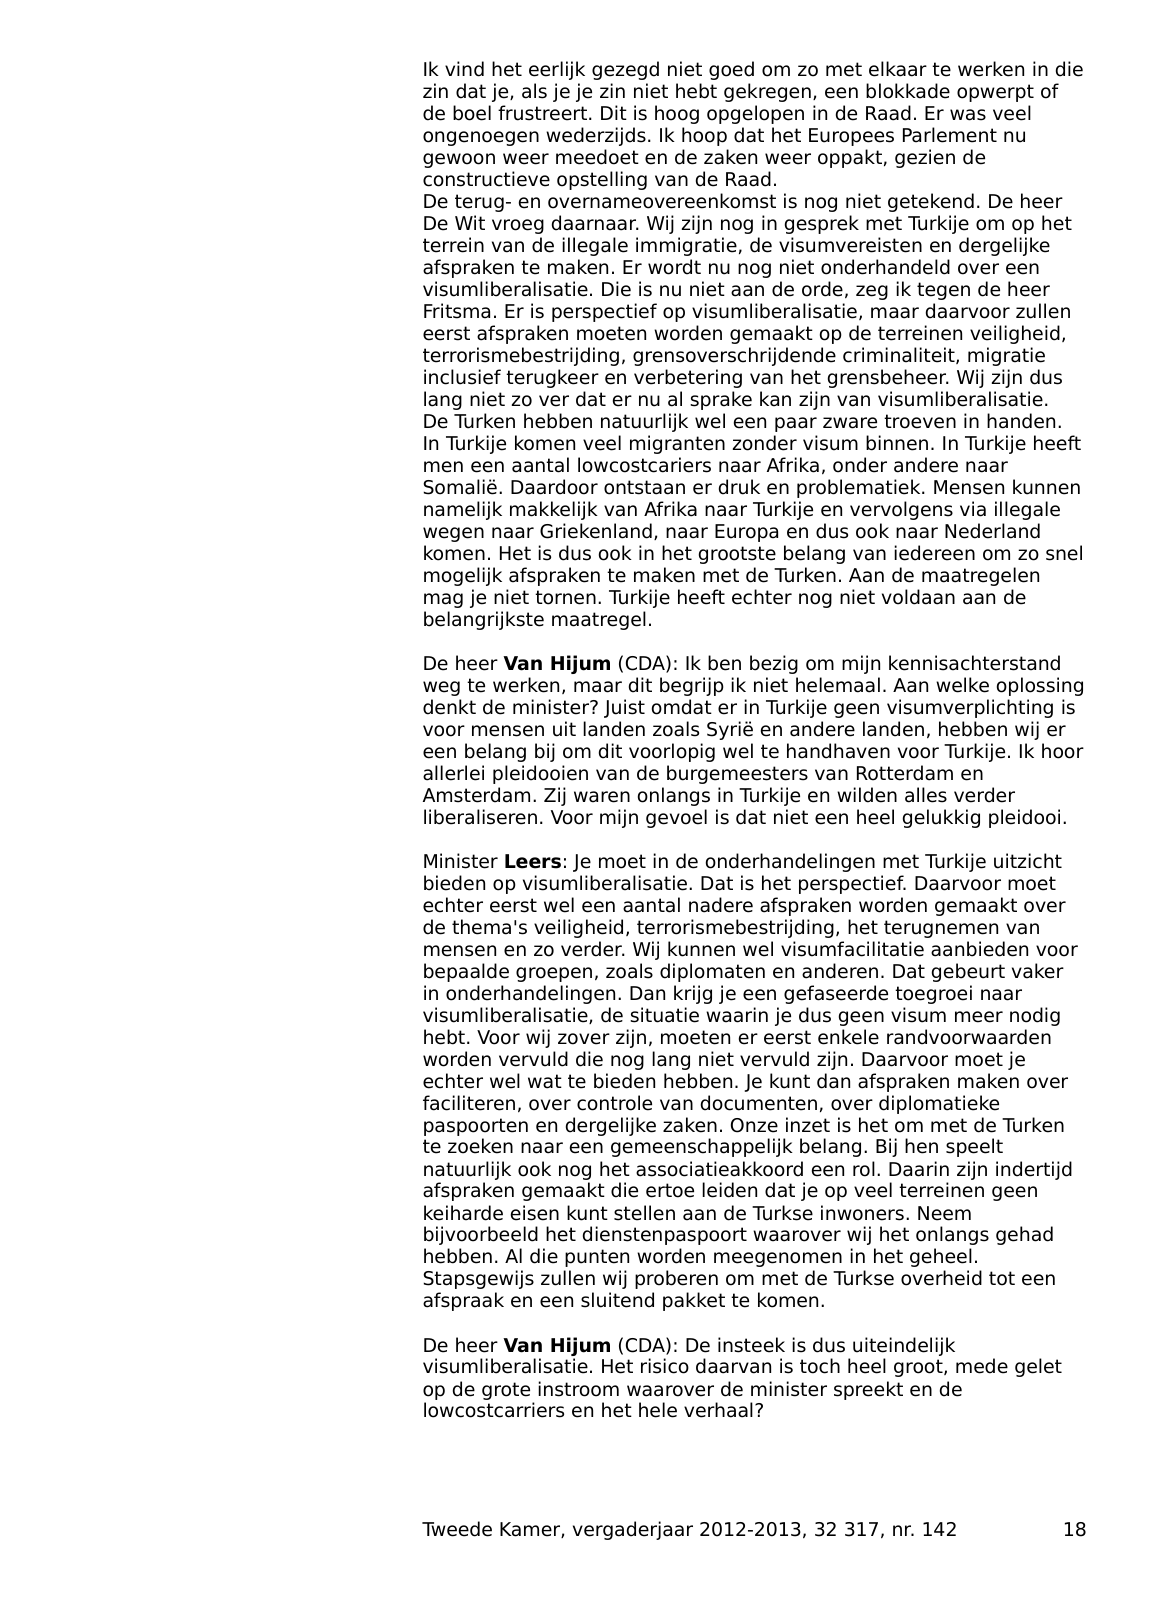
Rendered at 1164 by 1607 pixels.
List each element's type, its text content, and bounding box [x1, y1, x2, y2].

text De terug- en overnameovereenkomst is nog niet getekend. De heer De Wit vroeg daarnaar. Wij zijn nog in gesprek met Turkije om op het terrein van de illegale immigratie, de visumvereisten en dergelijke afspraken te maken. Er wordt nu nog niet onderhandeld over een visumliberalisatie. Die is nu niet aan de orde, zeg ik tegen de heer Fritsma. Er is perspectief op visumliberalisatie, maar daarvoor zullen eerst afspraken moeten worden gemaakt op de terreinen veiligheid, terrorismebestrijding, grensoverschrijdende criminaliteit, migratie inclusief terugkeer en verbetering van het grensbeheer. Wij zijn dus lang niet zo ver dat er nu al sprake kan zijn van visumliberalisatie. [422, 191, 1087, 411]
text Ik vind het eerlijk gezegd niet goed om zo met elkaar te werken in die zin dat je, als je je zin niet hebt gekregen, een blokkade opwerpt of de boel frustreert. Dit is hoog opgelopen in de Raad. Er was veel ongenoegen wederzijds. Ik hoop dat het Europees Parlement nu gewoon weer meedoet en de zaken weer oppakt, gezien de constructieve opstelling van de Raad. [422, 59, 1087, 191]
text De heer Van Hijum (CDA): De insteek is dus uiteindelijk visumliberalisatie. Het risico daarvan is toch heel groot, mede gelet op de grote instroom waarover de minister spreekt en de lowcostcarriers en het hele verhaal? [422, 1334, 1087, 1422]
text Minister Leers: Je moet in de onderhandelingen met Turkije uitzicht bieden op visumliberalisatie. Dat is het perspectief. Daarvoor moet echter eerst wel een aantal nadere afspraken worden gemaakt over de thema's veiligheid, terrorismebestrijding, het terugnemen van mensen en zo verder. Wij kunnen wel visumfacilitatie aanbieden voor bepaalde groepen, zoals diplomaten en anderen. Dat gebeurt vaker in onderhandelingen. Dan krijg je een gefaseerde toegroei naar visumliberalisatie, de situatie waarin je dus geen visum meer nodig hebt. Voor wij zover zijn, moeten er eerst enkele randvoorwaarden worden vervuld die nog lang niet vervuld zijn. Daarvoor moet je echter wel wat te bieden hebben. Je kunt dan afspraken maken over faciliteren, over controle van documenten, over diplomatieke paspoorten en dergelijke zaken. Onze inzet is het om met de Turken te zoeken naar een gemeenschappelijk belang. Bij hen speelt natuurlijk ook nog het associatieakkoord een rol. Daarin zijn indertijd afspraken gemaakt die ertoe leiden dat je op veel terreinen geen keiharde eisen kunt stellen aan de Turkse inwoners. Neem bijvoorbeeld het dienstenpaspoort waarover wij het onlangs gehad hebben. Al die punten worden meegenomen in het geheel. Stapsgewijs zullen wij proberen om met de Turkse overheid tot een afspraak en een sluitend pakket te komen. [422, 851, 1087, 1312]
text De heer Van Hijum (CDA): Ik ben bezig om mijn kennisachterstand weg te werken, maar dit begrijp ik niet helemaal. Aan welke oplossing denkt de minister? Juist omdat er in Turkije geen visumverplichting is voor mensen uit landen zoals Syrië en andere landen, hebben wij er een belang bij om dit voorlopig wel te handhaven voor Turkije. Ik hoor allerlei pleidooien van de burgemeesters van Rotterdam en Amsterdam. Zij waren onlangs in Turkije en wilden alles verder liberaliseren. Voor mijn gevoel is dat niet een heel gelukkig pleidooi. [422, 653, 1087, 828]
text De Turken hebben natuurlijk wel een paar zware troeven in handen. In Turkije komen veel migranten zonder visum binnen. In Turkije heeft men een aantal lowcostcariers naar Afrika, onder andere naar Somalië. Daardoor ontstaan er druk en problematiek. Mensen kunnen namelijk makkelijk van Afrika naar Turkije en vervolgens via illegale wegen naar Griekenland, naar Europa en dus ook naar Nederland komen. Het is dus ook in het grootste belang van iedereen om zo snel mogelijk afspraken te maken met de Turken. Aan de maatregelen mag je niet tornen. Turkije heeft echter nog niet voldaan aan de belangrijkste maatregel. [422, 411, 1087, 631]
